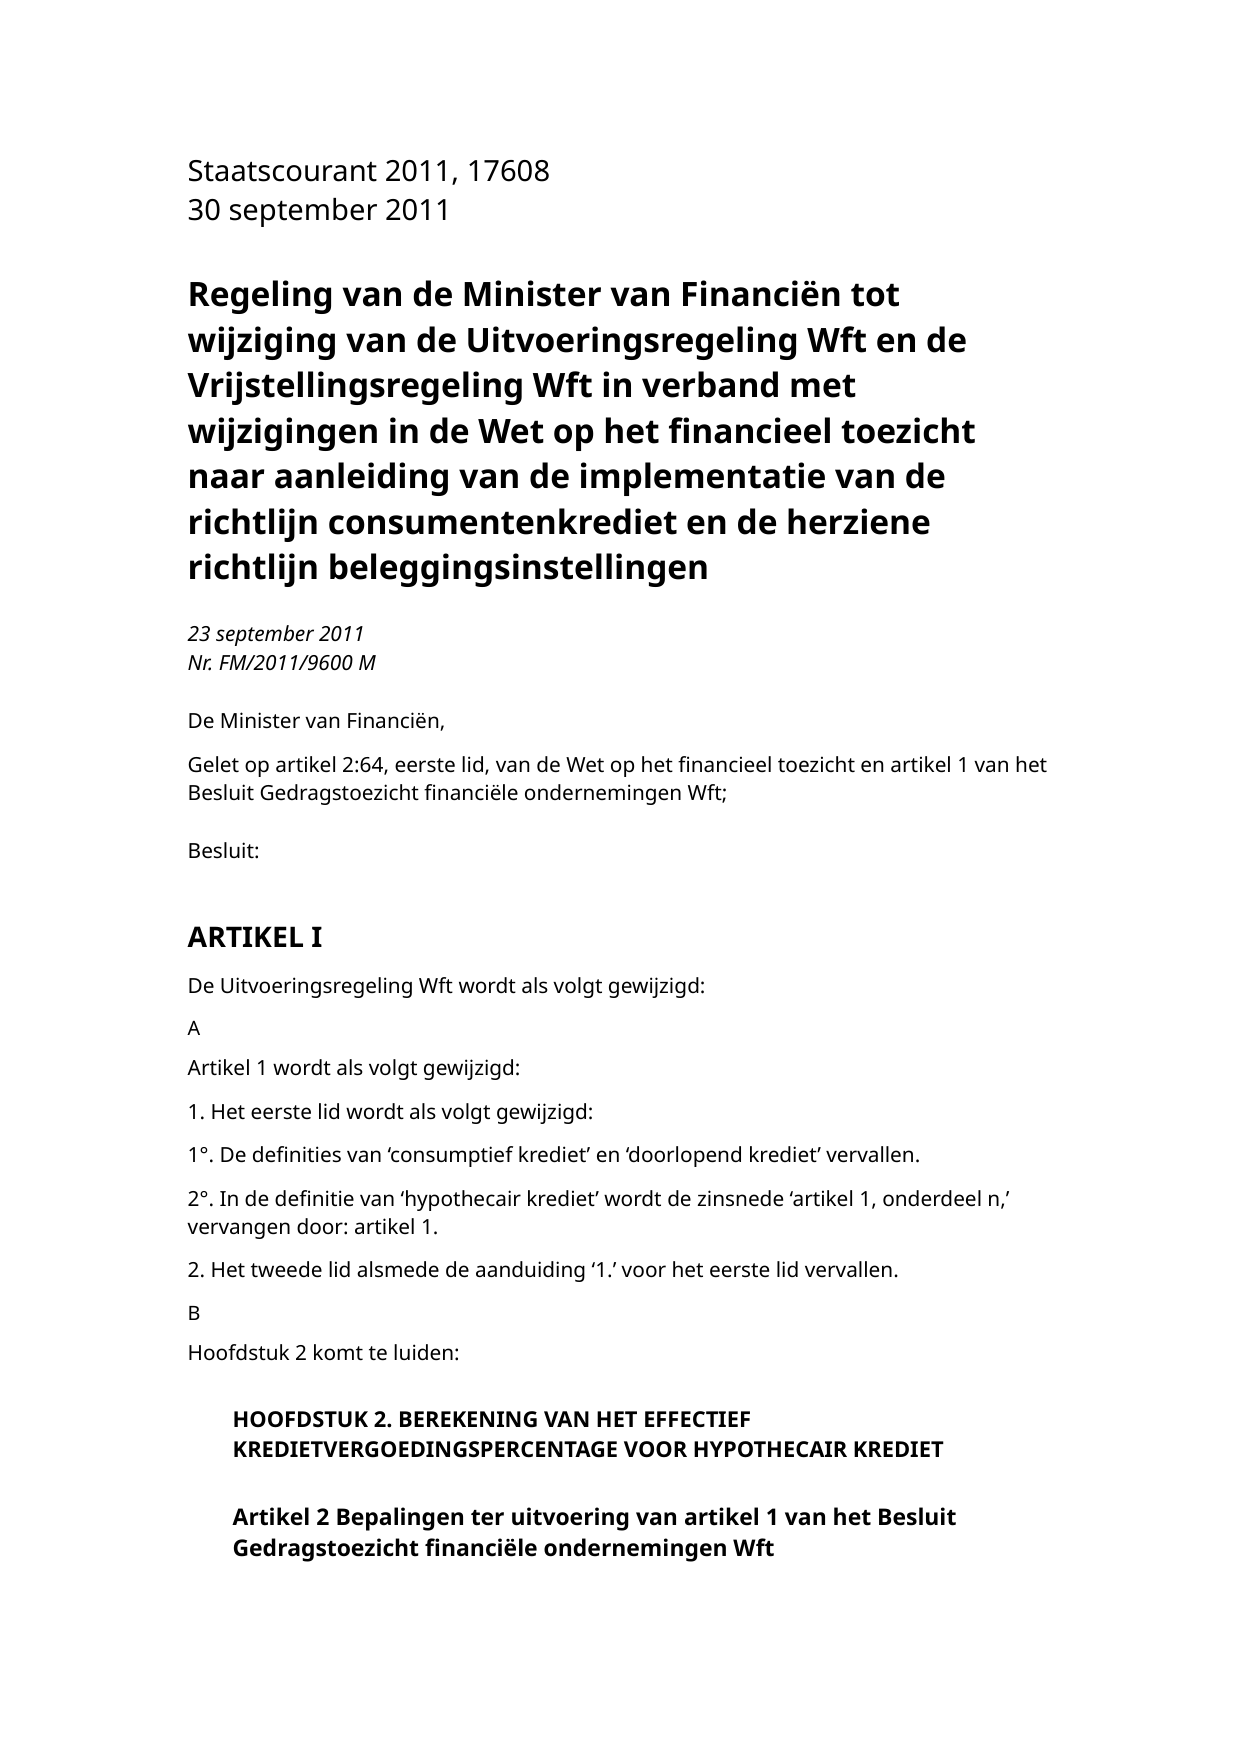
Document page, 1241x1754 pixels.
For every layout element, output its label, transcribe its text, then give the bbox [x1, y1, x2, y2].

text 2. Het tweede lid alsmede de aanduiding ‘1.’ voor het eerste lid vervallen. [187, 1256, 1053, 1284]
text 23 september 2011 [187, 619, 1053, 648]
subtitle HOOFDSTUK 2. BEREKENING VAN HET EFFECTIEF KREDIETVERGOEDINGSPERCENTAGE VOOR HYPOTHECAIR KREDIET [232, 1404, 1053, 1463]
subtitle ARTIKEL I [187, 918, 1053, 956]
text Staatscourant 2011, 17608 [187, 150, 1053, 190]
text Gelet op artikel 2:64, eerste lid, van de Wet op het financieel toezicht en artikel 1 van het Besluit Gedragstoezicht financiële ondernemingen Wft; [187, 750, 1053, 807]
text Hoofdstuk 2 komt te luiden: [187, 1338, 1053, 1366]
text 1. Het eerste lid wordt als volgt gewijzigd: [187, 1097, 1053, 1125]
text 2°. In de definitie van ‘hypothecair krediet’ wordt de zinsnede ‘artikel 1, onderdeel n,’ vervangen door: artikel 1. [187, 1184, 1053, 1241]
subtitle Artikel 2 Bepalingen ter uitvoering van artikel 1 van het Besluit Gedragstoezicht financiële ondernemingen Wft [232, 1501, 1053, 1563]
text Artikel 1 wordt als volgt gewijzigd: [187, 1053, 1053, 1082]
text De Uitvoeringsregeling Wft wordt als volgt gewijzigd: [187, 971, 1053, 1000]
subtitle Regeling van de Minister van Financiën tot wijziging van de Uitvoeringsregeling Wft en de Vrijstellingsregeling Wft in verband met wijzigingen in de Wet op het financieel toezicht naar aanleiding van de implementatie van de richtlijn consumentenkrediet en de herziene richtlijn beleggingsinstellingen [187, 271, 1053, 589]
text B [187, 1299, 1053, 1326]
text Nr. FM/2011/9600 M [187, 648, 1053, 676]
text 1°. De definities van ‘consumptief krediet’ en ‘doorlopend krediet’ vervallen. [187, 1140, 1053, 1169]
text A [187, 1015, 1053, 1042]
text Besluit: [187, 837, 1053, 865]
text De Minister van Financiën, [187, 706, 1053, 735]
text 30 september 2011 [187, 190, 1053, 229]
